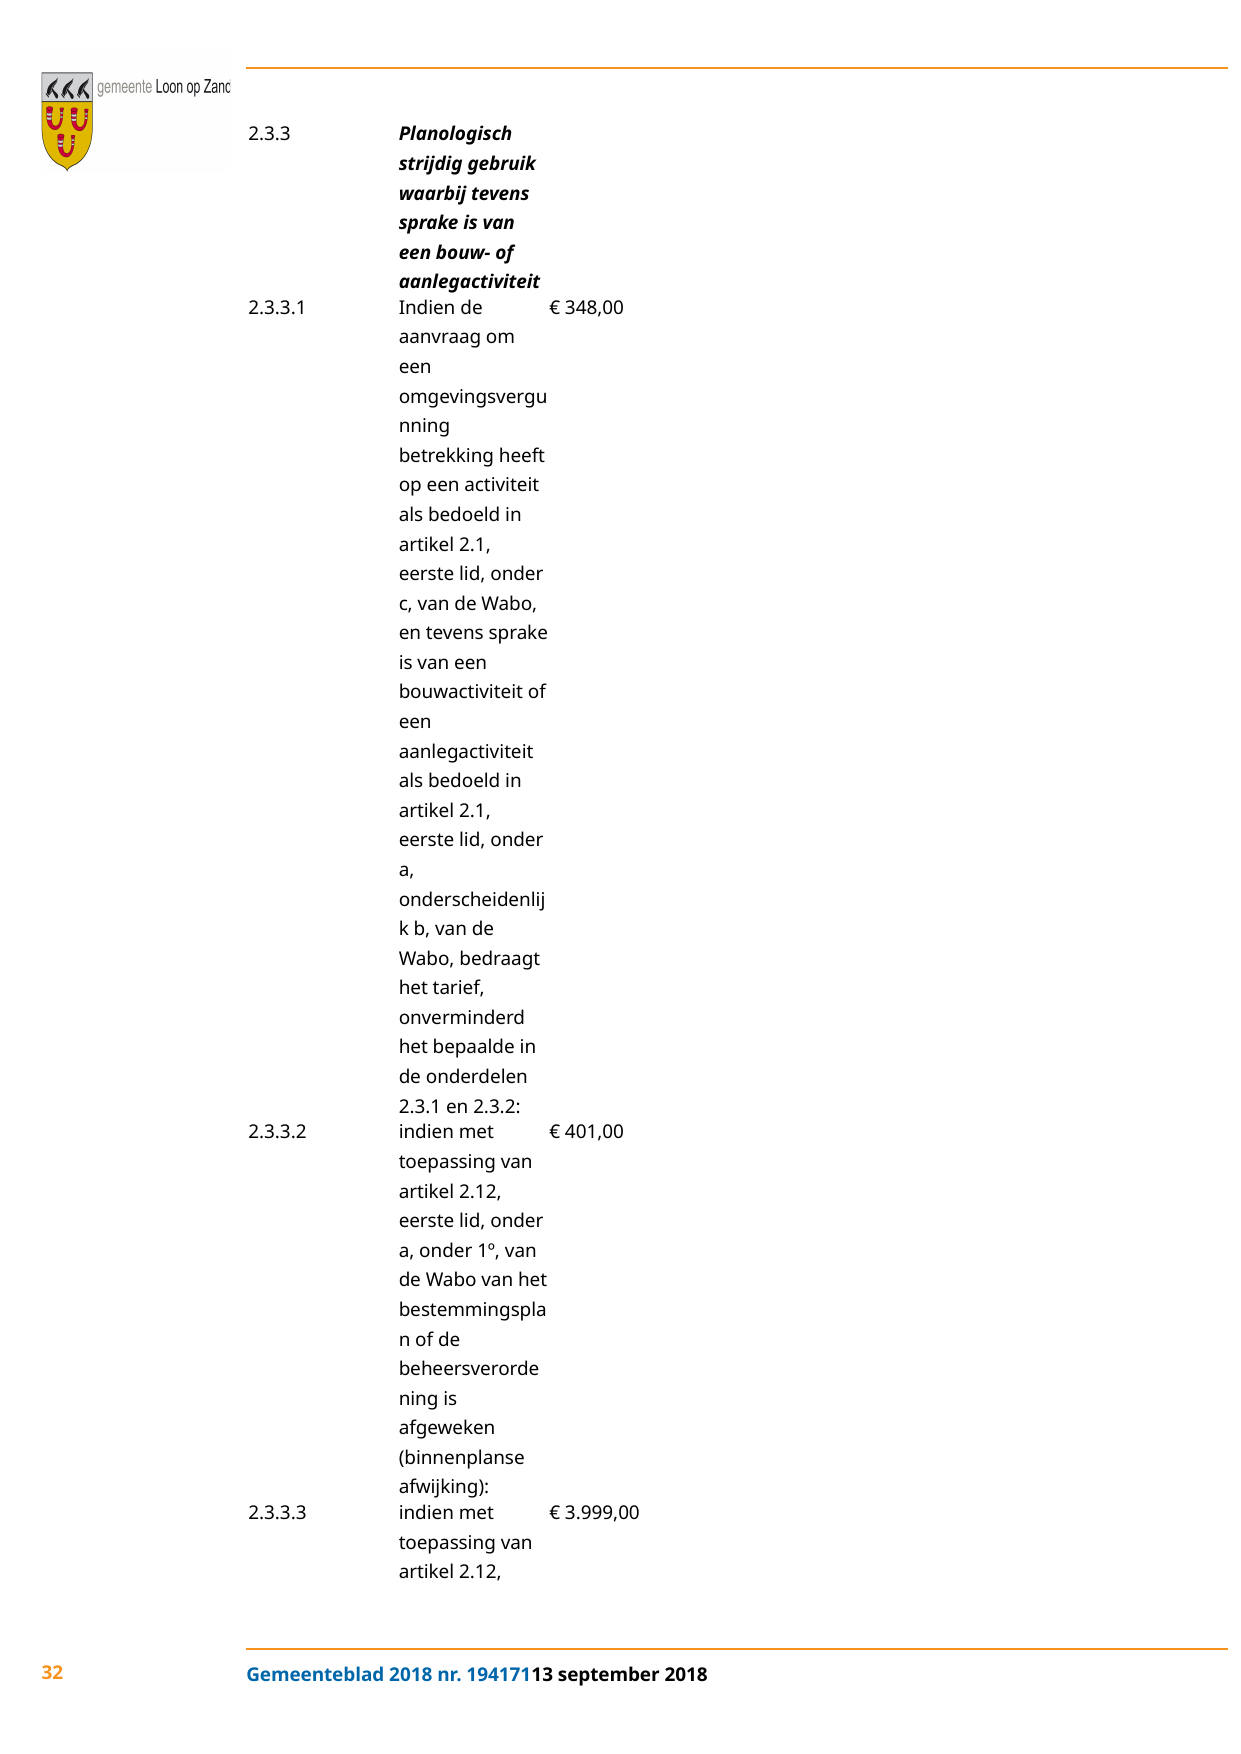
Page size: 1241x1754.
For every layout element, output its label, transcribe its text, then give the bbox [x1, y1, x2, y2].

table_cell € 401,00 [549, 1119, 700, 1499]
table_cell € 3.999,00 [549, 1499, 700, 1584]
table_cell [248, 95, 398, 121]
table_cell € 348,00 [549, 294, 700, 1119]
table_cell 2.3.3.3 [248, 1499, 398, 1584]
table_cell [549, 95, 700, 121]
picture [41, 47, 231, 172]
table_cell [549, 121, 700, 294]
table_cell 2.3.3.2 [248, 1119, 398, 1499]
table_cell Indien de aanvraag om een omgevingsvergunning betrekking heeft op een activiteit als bedoeld in artikel 2.1, eerste lid, onder c, van de Wabo, en tevens sprake is van een bouwactiviteit of een aanlegactiviteit als bedoeld in artikel 2.1, eerste lid, onder a, onderscheidenlijk b, van de Wabo, bedraagt het tarief, onverminderd het bepaalde in de onderdelen 2.3.1 en 2.3.2: [399, 294, 549, 1119]
table_cell indien met toepassing van artikel 2.12, eerste lid, onder a, onder 1º, van de Wabo van het bestemmingsplan of de beheersverordening is afgeweken (binnenplanse afwijking): [399, 1119, 549, 1499]
table_cell indien met toepassing van artikel 2.12, [399, 1499, 549, 1584]
table_cell Planologisch strijdig gebruik waarbij tevens sprake is van een bouw- of aanlegactiviteit [399, 121, 549, 294]
table_cell 2.3.3 [248, 121, 398, 294]
table_cell [399, 95, 549, 121]
table_cell 2.3.3.1 [248, 294, 398, 1119]
